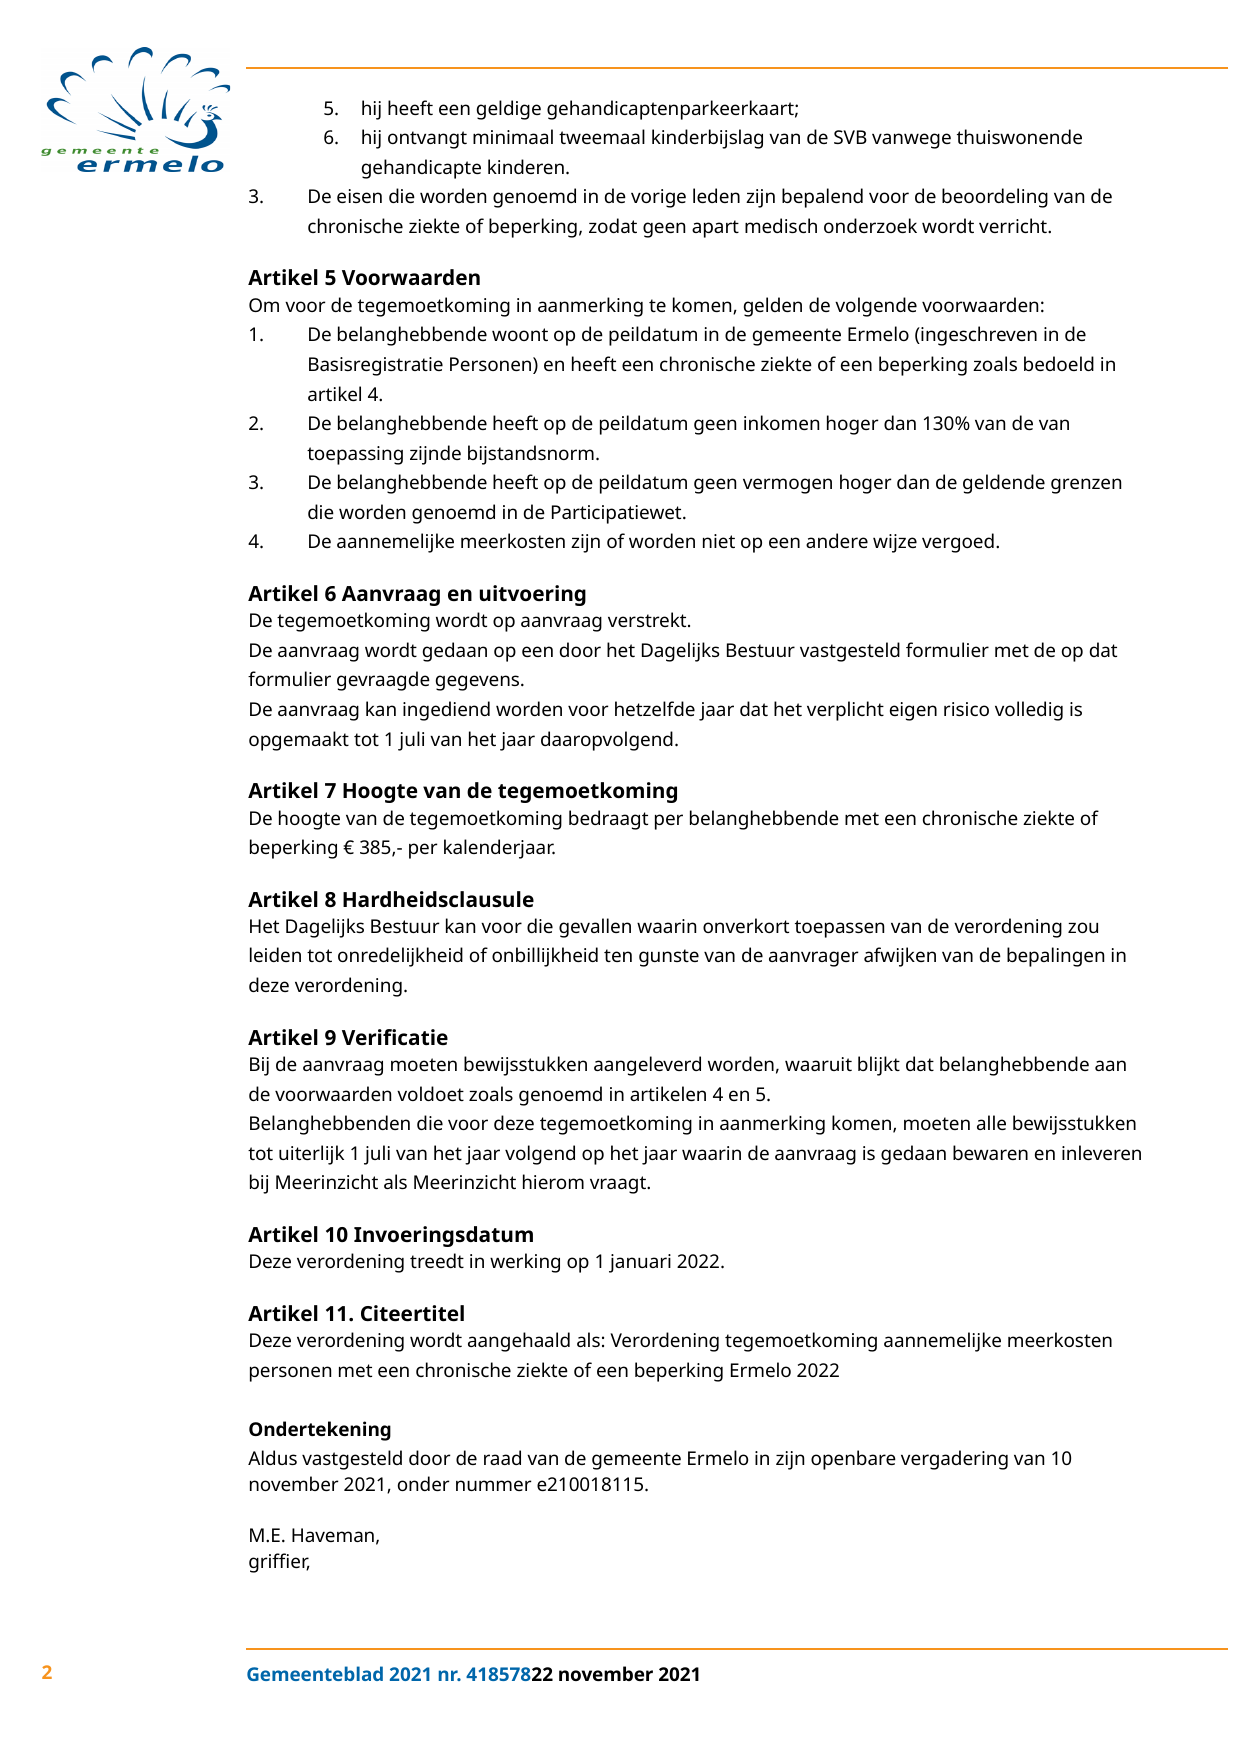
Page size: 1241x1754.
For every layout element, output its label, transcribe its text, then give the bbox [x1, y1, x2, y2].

text De hoogte van de tegemoetkoming bedraagt per belanghebbende met een chronische ziekte of beperking € 385,- per kalenderjaar. [248, 805, 1152, 860]
text Deze verordening treedt in werking op 1 januari 2022. [248, 1248, 1152, 1274]
list De aannemelijke meerkosten zijn of worden niet op een andere wijze vergoed. [248, 529, 1152, 554]
text Het Dagelijks Bestuur kan voor die gevallen waarin onverkort toepassen van de verordening zou leiden tot onredelijkheid of onbillijkheid ten gunste van de aanvrager afwijken van de bepalingen in deze verordening. [248, 913, 1152, 998]
text De aanvraag kan ingediend worden voor hetzelfde jaar dat het verplicht eigen risico volledig is opgemaakt tot 1 juli van het jaar daaropvolgend. [248, 696, 1152, 752]
text Artikel 9 Verificatie [248, 1023, 1152, 1051]
list hij ontvangt minimaal tweemaal kinderbijslag van de SVB vanwege thuiswonende gehandicapte kinderen. [323, 124, 1152, 180]
text Artikel 5 Voorwaarden [248, 263, 1152, 292]
text Aldus vastgesteld door de raad van de gemeente Ermelo in zijn openbare vergadering van 10 november 2021, onder nummer e210018115. [248, 1446, 1152, 1497]
text M.E. Haveman, [248, 1523, 1152, 1548]
list De eisen die worden genoemd in de vorige leden zijn bepalend voor de beoordeling van de chronische ziekte of beperking, zodat geen apart medisch onderzoek wordt verricht. [248, 183, 1152, 239]
picture [41, 47, 231, 172]
text Bij de aanvraag moeten bewijsstukken aangeleverd worden, waaruit blijkt dat belanghebbende aan de voorwaarden voldoet zoals genoemd in artikelen 4 en 5. [248, 1051, 1152, 1106]
text De tegemoetkoming wordt op aanvraag verstrekt. [248, 607, 1152, 633]
list hij heeft een geldige gehandicaptenparkeerkaart; [323, 95, 1152, 121]
text Om voor de tegemoetkoming in aanmerking te komen, gelden de volgende voorwaarden: [248, 292, 1152, 318]
text Artikel 7 Hoogte van de tegemoetkoming [248, 776, 1152, 805]
text griffier, [248, 1548, 1152, 1574]
text Artikel 10 Invoeringsdatum [248, 1220, 1152, 1248]
text Ondertekening [248, 1416, 1152, 1442]
list De belanghebbende woont op de peildatum in de gemeente Ermelo (ingeschreven in de Basisregistratie Personen) en heeft een chronische ziekte of een beperking zoals bedoeld in artikel 4. [248, 322, 1152, 406]
text Belanghebbenden die voor deze tegemoetkoming in aanmerking komen, moeten alle bewijsstukken tot uiterlijk 1 juli van het jaar volgend op het jaar waarin de aanvraag is gedaan bewaren en inleveren bij Meerinzicht als Meerinzicht hierom vraagt. [248, 1110, 1152, 1195]
text Artikel 6 Aanvraag en uitvoering [248, 579, 1152, 607]
list De belanghebbende heeft op de peildatum geen vermogen hoger dan de geldende grenzen die worden genoemd in de Participatiewet. [248, 469, 1152, 525]
list De belanghebbende heeft op de peildatum geen inkomen hoger dan 130% van de van toepassing zijnde bijstandsnorm. [248, 410, 1152, 466]
text Artikel 8 Hardheidsclausule [248, 885, 1152, 913]
text De aanvraag wordt gedaan op een door het Dagelijks Bestuur vastgesteld formulier met de op dat formulier gevraagde gegevens. [248, 637, 1152, 692]
text Artikel 11. Citeertitel [248, 1299, 1152, 1327]
text Deze verordening wordt aangehaald als: Verordening tegemoetkoming aannemelijke meerkosten personen met een chronische ziekte of een beperking Ermelo 2022 [248, 1327, 1152, 1382]
